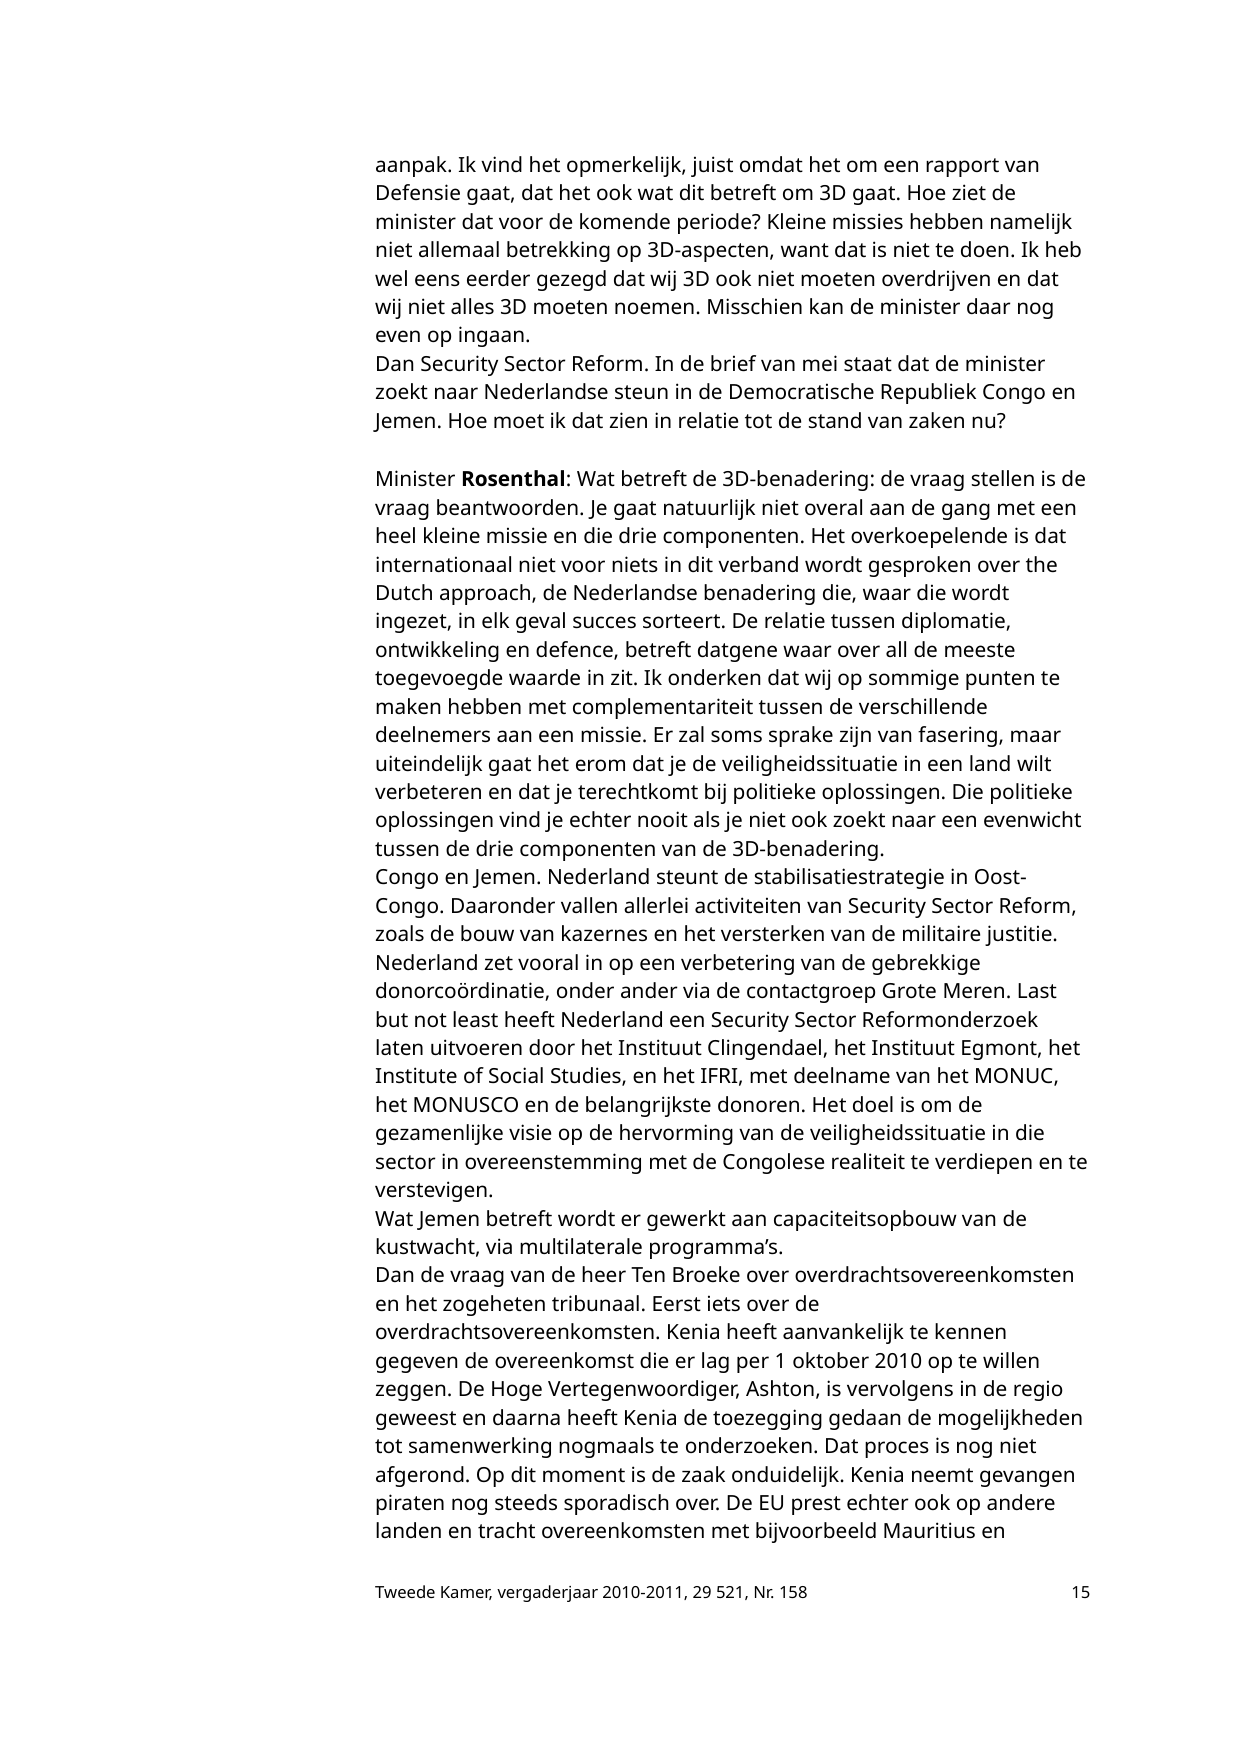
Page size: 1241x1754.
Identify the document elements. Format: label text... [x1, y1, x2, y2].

text Minister Rosenthal: Wat betreft de 3D-benadering: de vraag stellen is de vraag beantwoorden. Je gaat natuurlijk niet overal aan de gang met een heel kleine missie en die drie componenten. Het overkoepelende is dat internationaal niet voor niets in dit verband wordt gesproken over the Dutch approach, de Nederlandse benadering die, waar die wordt ingezet, in elk geval succes sorteert. De relatie tussen diplomatie, ontwikkeling en defence, betreft datgene waar over all de meeste toegevoegde waarde in zit. Ik onderken dat wij op sommige punten te maken hebben met complementariteit tussen de verschillende deelnemers aan een missie. Er zal soms sprake zijn van fasering, maar uiteindelijk gaat het erom dat je de veiligheidssituatie in een land wilt verbeteren en dat je terechtkomt bij politieke oplossingen. Die politieke oplossingen vind je echter nooit als je niet ook zoekt naar een evenwicht tussen de drie componenten van de 3D-benadering. [375, 464, 1090, 862]
text Congo en Jemen. Nederland steunt de stabilisatiestrategie in Oost-Congo. Daaronder vallen allerlei activiteiten van Security Sector Reform, zoals de bouw van kazernes en het versterken van de militaire justitie. Nederland zet vooral in op een verbetering van de gebrekkige donorcoördinatie, onder ander via de contactgroep Grote Meren. Last but not least heeft Nederland een Security Sector Reformonderzoek laten uitvoeren door het Instituut Clingendael, het Instituut Egmont, het Institute of Social Studies, en het IFRI, met deelname van het MONUC, het MONUSCO en de belangrijkste donoren. Het doel is om de gezamenlijke visie op de hervorming van de veiligheidssituatie in die sector in overeenstemming met de Congolese realiteit te verdiepen en te verstevigen. [375, 862, 1090, 1204]
text Dan de vraag van de heer Ten Broeke over overdrachtsovereenkomsten en het zogeheten tribunaal. Eerst iets over de overdrachtsovereenkomsten. Kenia heeft aanvankelijk te kennen gegeven de overeenkomst die er lag per 1 oktober 2010 op te willen zeggen. De Hoge Vertegenwoordiger, Ashton, is vervolgens in de regio geweest en daarna heeft Kenia de toezegging gedaan de mogelijkheden tot samenwerking nogmaals te onderzoeken. Dat proces is nog niet afgerond. Op dit moment is de zaak onduidelijk. Kenia neemt gevangen piraten nog steeds sporadisch over. De EU prest echter ook op andere landen en tracht overeenkomsten met bijvoorbeeld Mauritius en [375, 1261, 1090, 1545]
text aanpak. Ik vind het opmerkelijk, juist omdat het om een rapport van Defensie gaat, dat het ook wat dit betreft om 3D gaat. Hoe ziet de minister dat voor de komende periode? Kleine missies hebben namelijk niet allemaal betrekking op 3D-aspecten, want dat is niet te doen. Ik heb wel eens eerder gezegd dat wij 3D ook niet moeten overdrijven en dat wij niet alles 3D moeten noemen. Misschien kan de minister daar nog even op ingaan. [375, 150, 1090, 349]
text Wat Jemen betreft wordt er gewerkt aan capaciteitsopbouw van de kustwacht, via multilaterale programma’s. [375, 1204, 1090, 1261]
text Dan Security Sector Reform. In de brief van mei staat dat de minister zoekt naar Nederlandse steun in de Democratische Republiek Congo en Jemen. Hoe moet ik dat zien in relatie tot de stand van zaken nu? [375, 349, 1090, 434]
